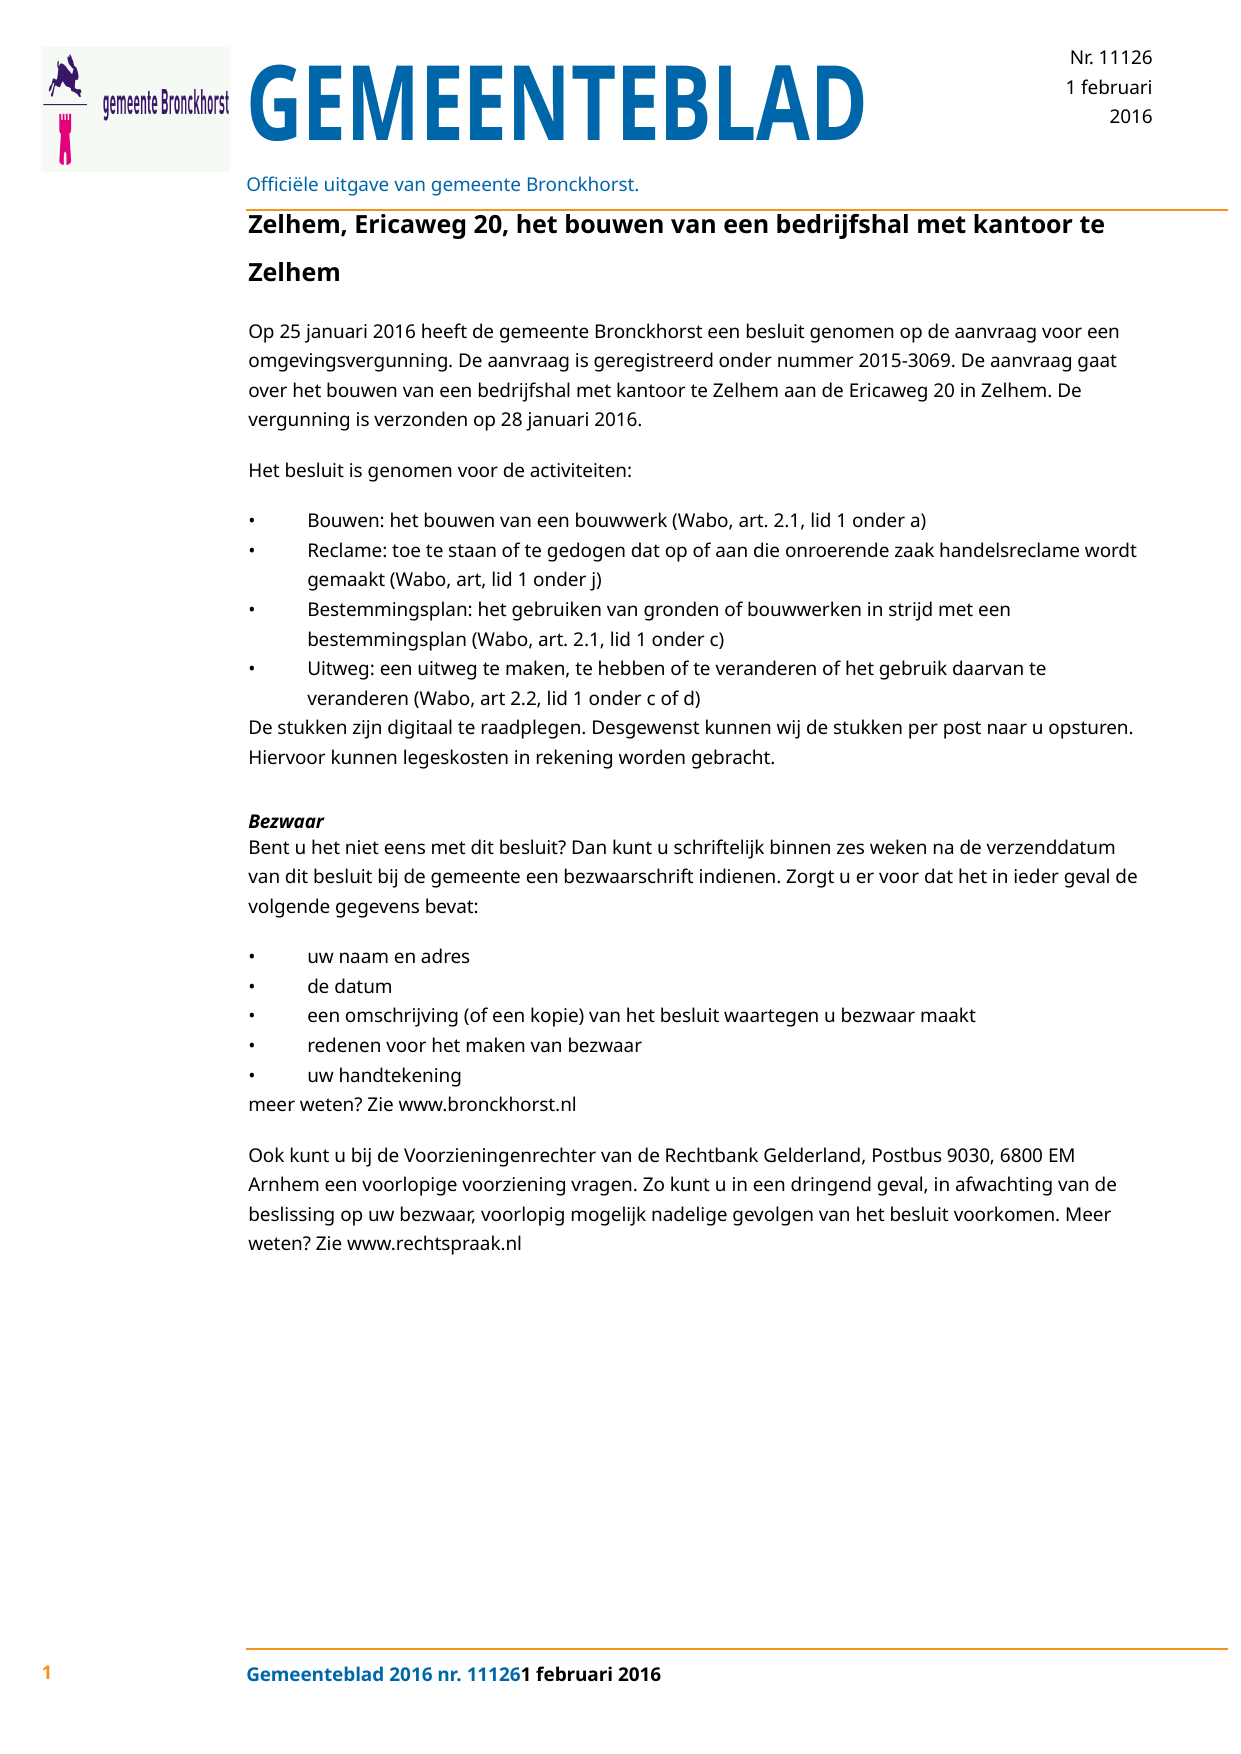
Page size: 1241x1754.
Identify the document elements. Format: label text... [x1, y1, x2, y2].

text De stukken zijn digitaal te raadplegen. Desgewenst kunnen wij de stukken per post naar u opsturen. Hiervoor kunnen legeskosten in rekening worden gebracht. [248, 714, 1152, 770]
list uw handtekening [248, 1062, 1152, 1087]
text Het besluit is genomen voor de activiteiten: [248, 457, 1152, 483]
list Bouwen: het bouwen van een bouwwerk (Wabo, art. 2.1, lid 1 onder a) [248, 507, 1152, 533]
list Bestemmingsplan: het gebruiken van gronden of bouwwerken in strijd met een bestemmingsplan (Wabo, art. 2.1, lid 1 onder c) [248, 596, 1152, 652]
text meer weten? Zie www.bronckhorst.nl [248, 1091, 1152, 1117]
text Zelhem, Ericaweg 20, het bouwen van een bedrijfshal met kantoor te Zelhem [248, 211, 1152, 288]
picture [41, 47, 231, 172]
text Bezwaar [248, 808, 1152, 834]
list uw naam en adres [248, 943, 1152, 969]
text Bent u het niet eens met dit besluit? Dan kunt u schriftelijk binnen zes weken na de verzenddatum van dit besluit bij de gemeente een bezwaarschrift indienen. Zorgt u er voor dat het in ieder geval de volgende gegevens bevat: [248, 834, 1152, 919]
list redenen voor het maken van bezwaar [248, 1032, 1152, 1058]
list Uitweg: een uitweg te maken, te hebben of te veranderen of het gebruik daarvan te veranderen (Wabo, art 2.2, lid 1 onder c of d) [248, 655, 1152, 711]
text Op 25 januari 2016 heeft de gemeente Bronckhorst een besluit genomen op de aanvraag voor een omgevingsvergunning. De aanvraag is geregistreerd onder nummer 2015-3069. De aanvraag gaat over het bouwen van een bedrijfshal met kantoor te Zelhem aan de Ericaweg 20 in Zelhem. De vergunning is verzonden op 28 januari 2016. [248, 318, 1152, 432]
text Ook kunt u bij de Voorzieningenrechter van de Rechtbank Gelderland, Postbus 9030, 6800 EM Arnhem een voorlopige voorziening vragen. Zo kunt u in een dringend geval, in afwachting van de beslissing op uw bezwaar, voorlopig mogelijk nadelige gevolgen van het besluit voorkomen. Meer weten? Zie www.rechtspraak.nl [248, 1142, 1152, 1256]
list de datum [248, 973, 1152, 999]
list een omschrijving (of een kopie) van het besluit waartegen u bezwaar maakt [248, 1003, 1152, 1028]
list Reclame: toe te staan of te gedogen dat op of aan die onroerende zaak handelsreclame wordt gemaakt (Wabo, art, lid 1 onder j) [248, 537, 1152, 592]
